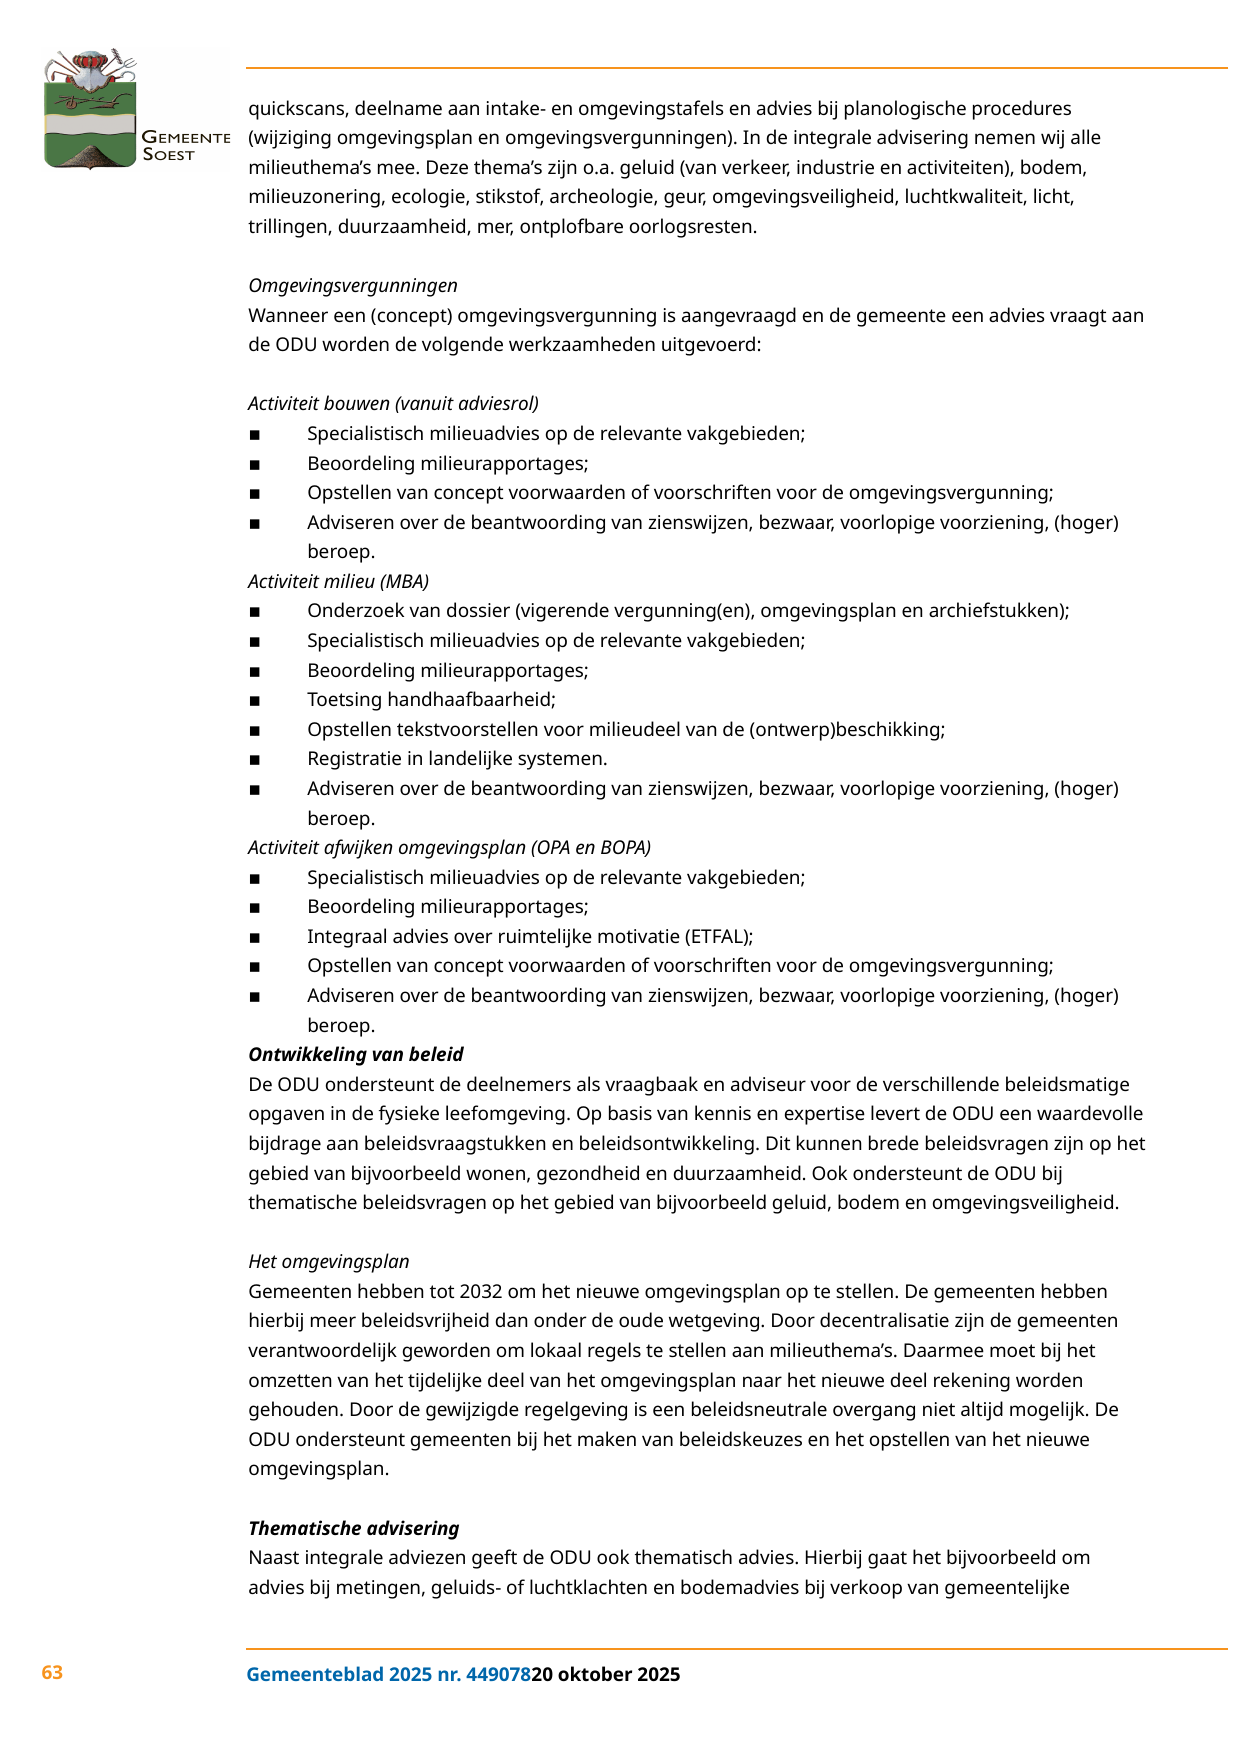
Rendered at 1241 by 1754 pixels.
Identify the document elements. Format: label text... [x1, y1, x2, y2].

list Beoordeling milieurapportages; [248, 893, 1152, 919]
text quickscans, deelname aan intake- en omgevingstafels en advies bij planologische procedures (wijziging omgevingsplan en omgevingsvergunningen). In de integrale advisering nemen wij alle milieuthema’s mee. Deze thema’s zijn o.a. geluid (van verkeer, industrie en activiteiten), bodem, milieuzonering, ecologie, stikstof, archeologie, geur, omgevingsveiligheid, luchtkwaliteit, licht, trillingen, duurzaamheid, mer, ontplofbare oorlogsresten. [248, 95, 1152, 239]
list Specialistisch milieuadvies op de relevante vakgebieden; [248, 864, 1152, 890]
text Ontwikkeling van beleid [248, 1041, 1152, 1067]
text Thematische advisering [248, 1515, 1152, 1541]
list Onderzoek van dossier (vigerende vergunning(en), omgevingsplan en archiefstukken); [248, 598, 1152, 623]
list Registratie in landelijke systemen. [248, 746, 1152, 771]
list Beoordeling milieurapportages; [248, 657, 1152, 683]
text Het omgevingsplan [248, 1248, 1152, 1274]
list Integraal advies over ruimtelijke motivatie (ETFAL); [248, 923, 1152, 949]
text Activiteit bouwen (vanuit adviesrol) [248, 391, 1152, 416]
list Toetsing handhaafbaarheid; [248, 686, 1152, 712]
list Adviseren over de beantwoording van zienswijzen, bezwaar, voorlopige voorziening, (hoger) beroep. [248, 775, 1152, 831]
list Adviseren over de beantwoording van zienswijzen, bezwaar, voorlopige voorziening, (hoger) beroep. [248, 509, 1152, 564]
list Adviseren over de beantwoording van zienswijzen, bezwaar, voorlopige voorziening, (hoger) beroep. [248, 982, 1152, 1038]
text Gemeenten hebben tot 2032 om het nieuwe omgevingsplan op te stellen. De gemeenten hebben hierbij meer beleidsvrijheid dan onder de oude wetgeving. Door decentralisatie zijn de gemeenten verantwoordelijk geworden om lokaal regels te stellen aan milieuthema’s. Daarmee moet bij het omzetten van het tijdelijke deel van het omgevingsplan naar het nieuwe deel rekening worden gehouden. Door de gewijzigde regelgeving is een beleidsneutrale overgang niet altijd mogelijk. De ODU ondersteunt gemeenten bij het maken van beleidskeuzes en het opstellen van het nieuwe omgevingsplan. [248, 1278, 1152, 1481]
list Opstellen tekstvoorstellen voor milieudeel van de (ontwerp)beschikking; [248, 716, 1152, 742]
list Beoordeling milieurapportages; [248, 450, 1152, 476]
text Wanneer een (concept) omgevingsvergunning is aangevraagd en de gemeente een advies vraagt aan de ODU worden de volgende werkzaamheden uitgevoerd: [248, 302, 1152, 357]
text Naast integrale adviezen geeft de ODU ook thematisch advies. Hierbij gaat het bijvoorbeeld om advies bij metingen, geluids- of luchtklachten en bodemadvies bij verkoop van gemeentelijke [248, 1544, 1152, 1600]
list Opstellen van concept voorwaarden of voorschriften voor de omgevingsvergunning; [248, 479, 1152, 505]
picture [41, 47, 231, 172]
list Opstellen van concept voorwaarden of voorschriften voor de omgevingsvergunning; [248, 953, 1152, 978]
list Specialistisch milieuadvies op de relevante vakgebieden; [248, 627, 1152, 653]
text Omgevingsvergunningen [248, 272, 1152, 298]
list Specialistisch milieuadvies op de relevante vakgebieden; [248, 420, 1152, 446]
text De ODU ondersteunt de deelnemers als vraagbaak en adviseur voor de verschillende beleidsmatige opgaven in de fysieke leefomgeving. Op basis van kennis en expertise levert de ODU een waardevolle bijdrage aan beleidsvraagstukken en beleidsontwikkeling. Dit kunnen brede beleidsvragen zijn op het gebied van bijvoorbeeld wonen, gezondheid en duurzaamheid. Ook ondersteunt de ODU bij thematische beleidsvragen op het gebied van bijvoorbeeld geluid, bodem en omgevingsveiligheid. [248, 1071, 1152, 1215]
text Activiteit milieu (MBA) [248, 568, 1152, 594]
text Activiteit afwijken omgevingsplan (OPA en BOPA) [248, 834, 1152, 860]
